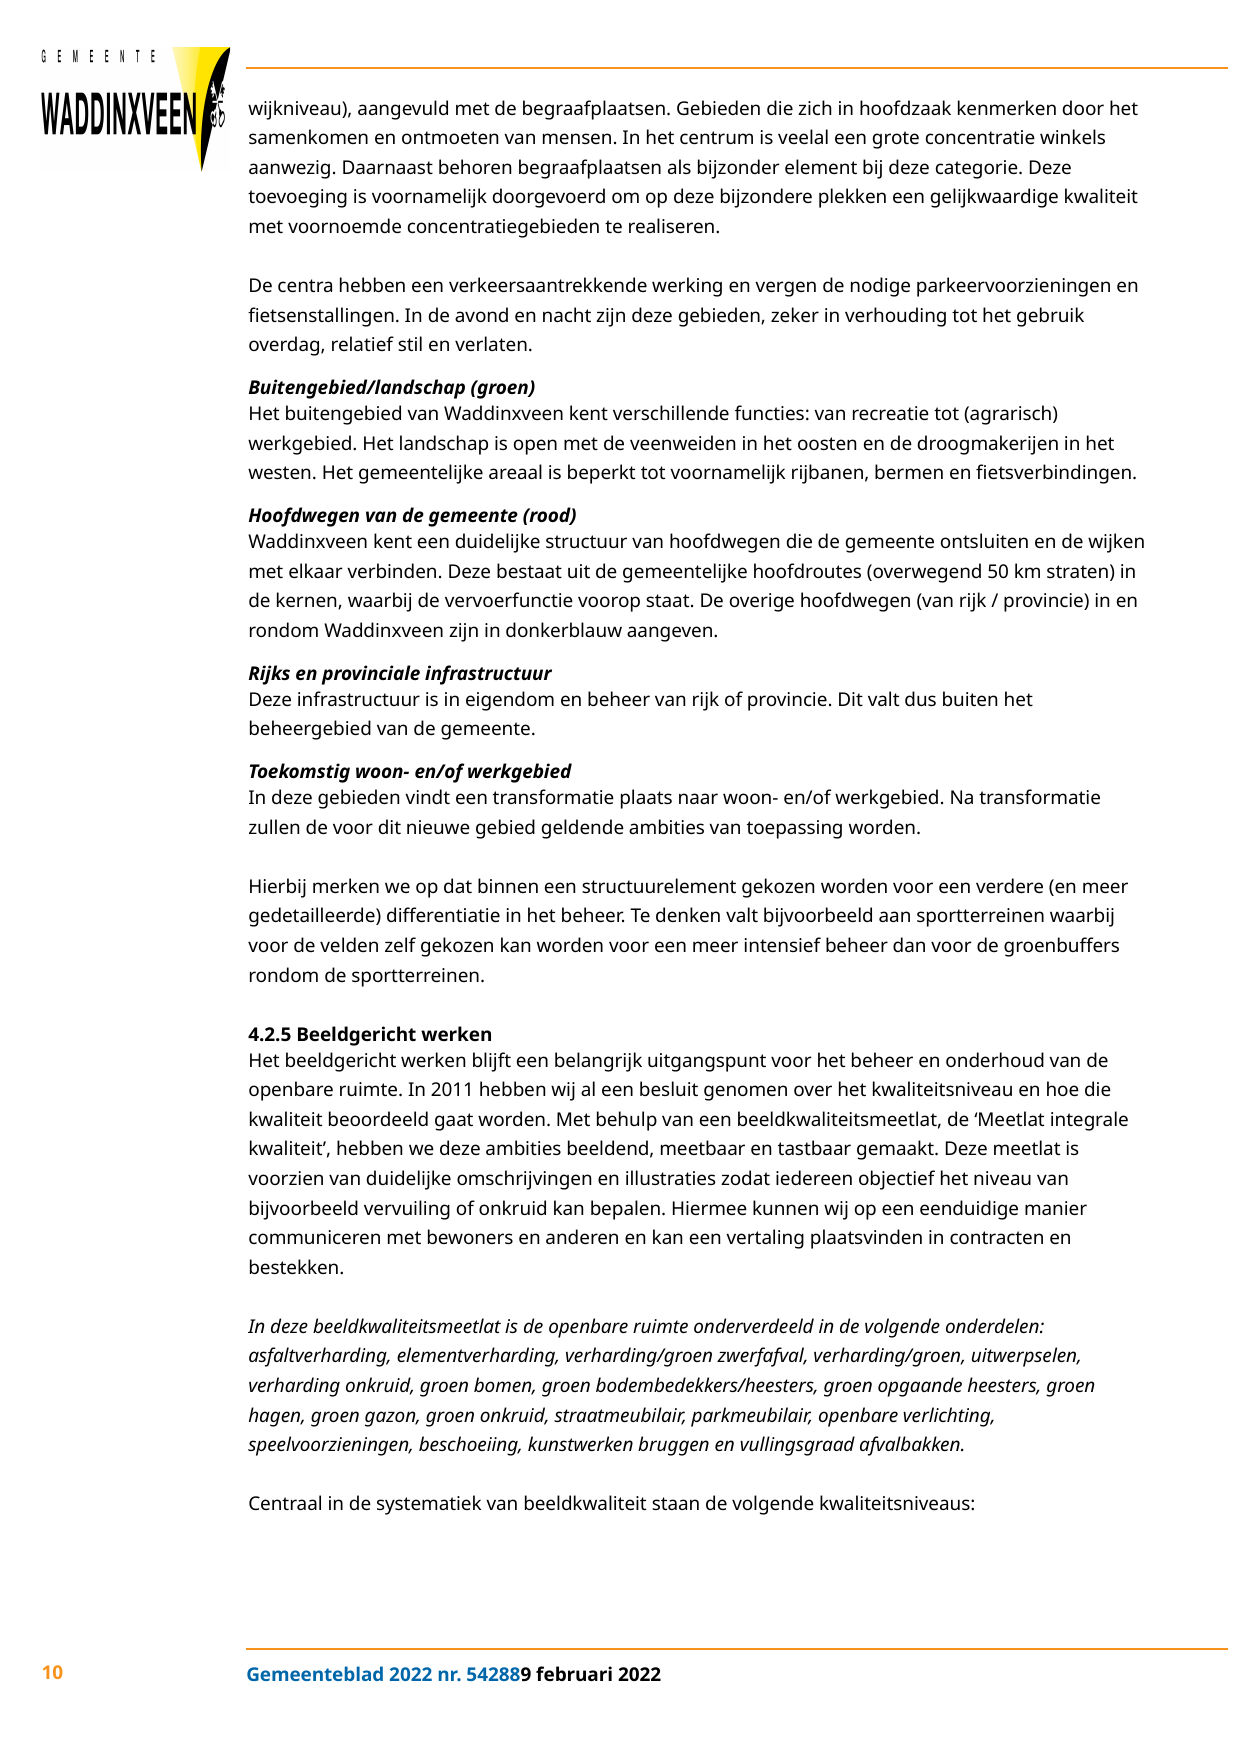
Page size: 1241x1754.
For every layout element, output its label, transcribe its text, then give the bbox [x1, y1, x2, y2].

text Het buitengebied van Waddinxveen kent verschillende functies: van recreatie tot (agrarisch) werkgebied. Het landschap is open met de veenweiden in het oosten en de droogmakerijen in het westen. Het gemeentelijke areaal is beperkt tot voornamelijk rijbanen, bermen en fietsverbindingen. [248, 400, 1152, 485]
text Waddinxveen kent een duidelijke structuur van hoofdwegen die de gemeente ontsluiten en de wijken met elkaar verbinden. Deze bestaat uit de gemeentelijke hoofdroutes (overwegend 50 km straten) in de kernen, waarbij de vervoerfunctie voorop staat. De overige hoofdwegen (van rijk / provincie) in en rondom Waddinxveen zijn in donkerblauw aangeven. [248, 528, 1152, 643]
text Buitengebied/landschap (groen) [248, 374, 1152, 400]
text 4.2.5 Beeldgericht werken [248, 1021, 1152, 1047]
text Centraal in de systematiek van beeldkwaliteit staan de volgende kwaliteitsniveaus: [248, 1491, 1152, 1516]
text Deze infrastructuur is in eigendom en beheer van rijk of provincie. Dit valt dus buiten het beheergebied van de gemeente. [248, 686, 1152, 741]
text Rijks en provinciale infrastructuur [248, 660, 1152, 686]
text Toekomstig woon- en/of werkgebied [248, 759, 1152, 784]
text Hierbij merken we op dat binnen een structuurelement gekozen worden voor een verdere (en meer gedetailleerde) differentiatie in het beheer. Te denken valt bijvoorbeeld aan sportterreinen waarbij voor de velden zelf gekozen kan worden voor een meer intensief beheer dan voor de groenbuffers rondom de sportterreinen. [248, 873, 1152, 988]
picture [41, 47, 231, 172]
text Hoofdwegen van de gemeente (rood) [248, 503, 1152, 528]
text In deze beeldkwaliteitsmeetlat is de openbare ruimte onderverdeeld in de volgende onderdelen: asfaltverharding, elementverharding, verharding/groen zwerfafval, verharding/groen, uitwerpselen, verharding onkruid, groen bomen, groen bodembedekkers/heesters, groen opgaande heesters, groen hagen, groen gazon, groen onkruid, straatmeubilair, parkmeubilair, openbare verlichting, speelvoorzieningen, beschoeiing, kunstwerken bruggen en vullingsgraad afvalbakken. [248, 1313, 1152, 1457]
text De centra hebben een verkeersaantrekkende werking en vergen de nodige parkeervoorzieningen en fietsenstallingen. In de avond en nacht zijn deze gebieden, zeker in verhouding tot het gebruik overdag, relatief stil en verlaten. [248, 272, 1152, 357]
text Het beeldgericht werken blijft een belangrijk uitgangspunt voor het beheer en onderhoud van de openbare ruimte. In 2011 hebben wij al een besluit genomen over het kwaliteitsniveau en hoe die kwaliteit beoordeeld gaat worden. Met behulp van een beeldkwaliteitsmeetlat, de ‘Meetlat integrale kwaliteit’, hebben we deze ambities beeldend, meetbaar en tastbaar gemaakt. Deze meetlat is voorzien van duidelijke omschrijvingen en illustraties zodat iedereen objectief het niveau van bijvoorbeeld vervuiling of onkruid kan bepalen. Hiermee kunnen wij op een eenduidige manier communiceren met bewoners en anderen en kan een vertaling plaatsvinden in contracten en bestekken. [248, 1047, 1152, 1279]
text In deze gebieden vindt een transformatie plaats naar woon- en/of werkgebied. Na transformatie zullen de voor dit nieuwe gebied geldende ambities van toepassing worden. [248, 784, 1152, 840]
text wijkniveau), aangevuld met de begraafplaatsen. Gebieden die zich in hoofdzaak kenmerken door het samenkomen en ontmoeten van mensen. In het centrum is veelal een grote concentratie winkels aanwezig. Daarnaast behoren begraafplaatsen als bijzonder element bij deze categorie. Deze toevoeging is voornamelijk doorgevoerd om op deze bijzondere plekken een gelijkwaardige kwaliteit met voornoemde concentratiegebieden te realiseren. [248, 95, 1152, 239]
